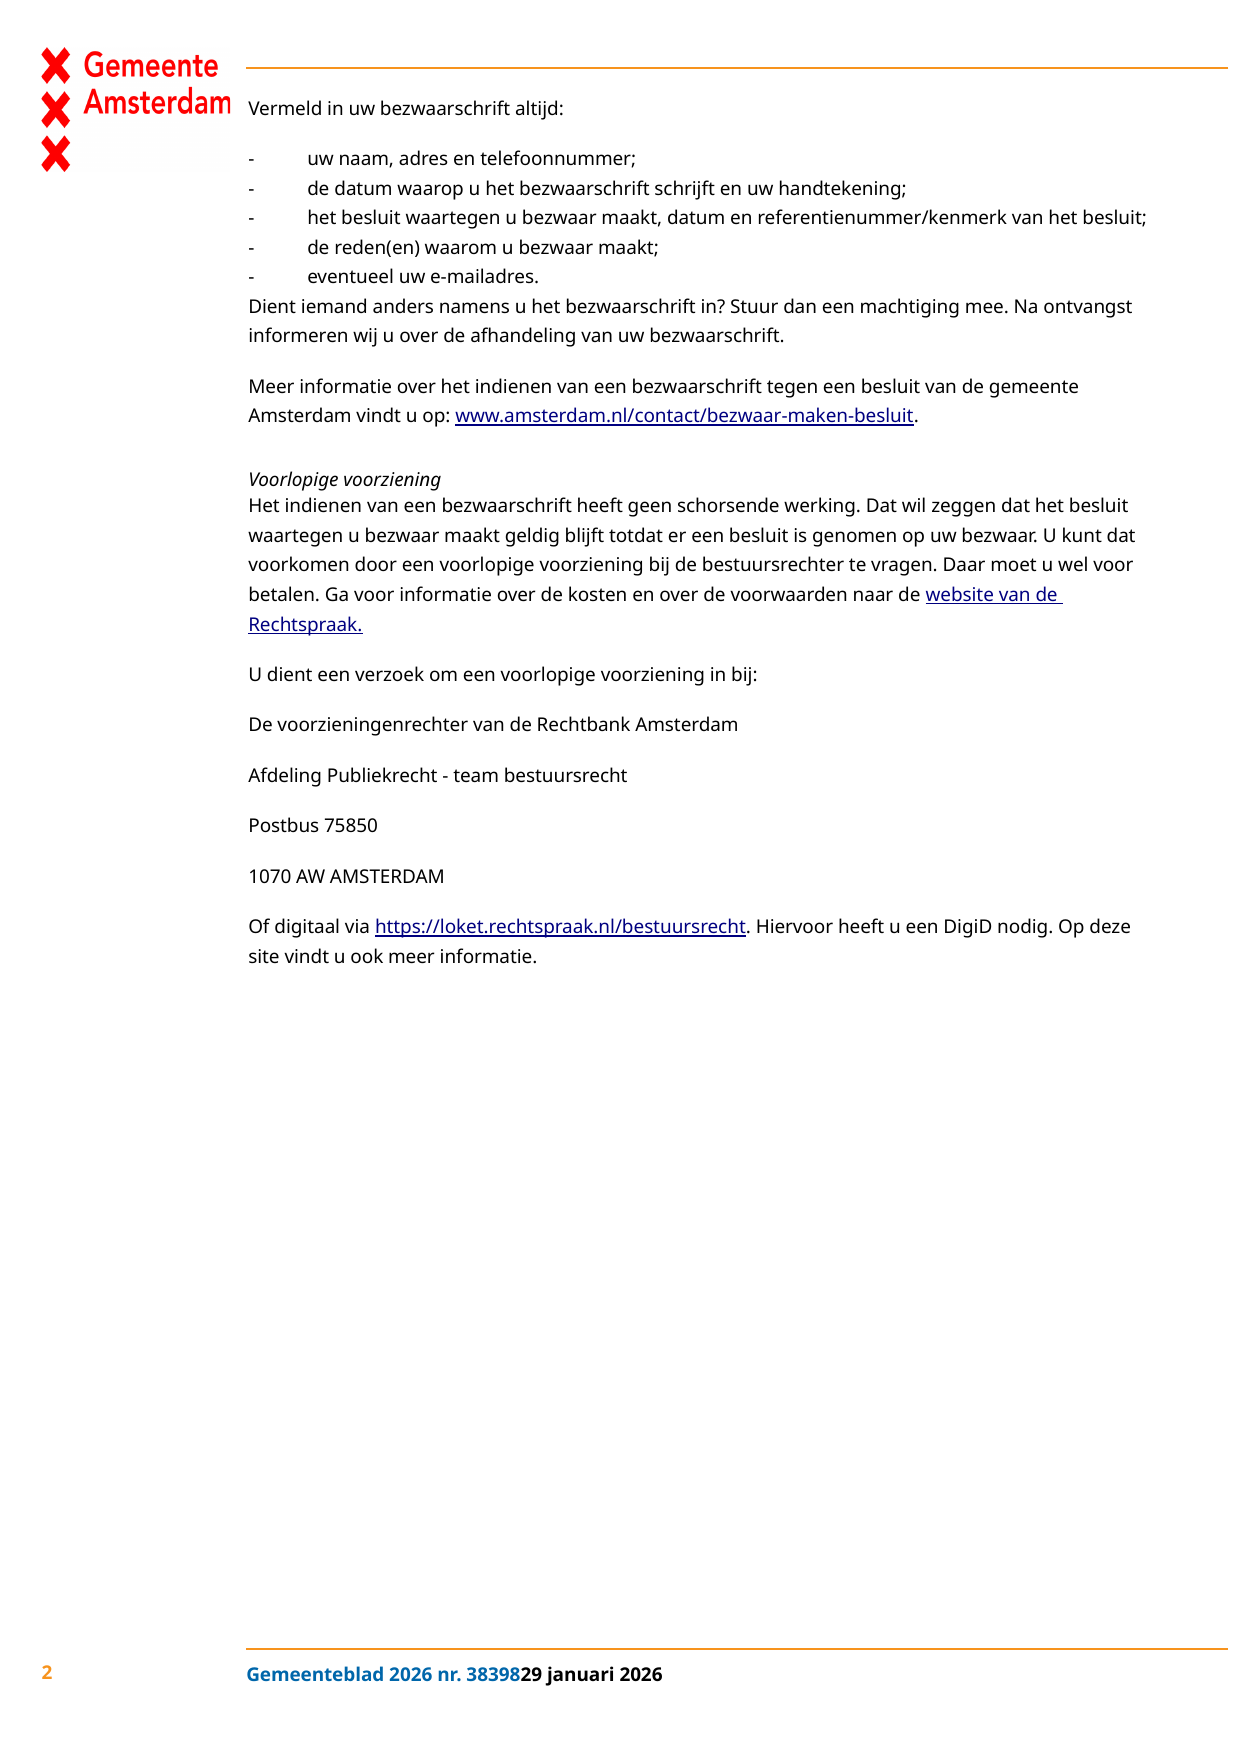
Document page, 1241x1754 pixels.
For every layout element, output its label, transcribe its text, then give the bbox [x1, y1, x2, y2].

text U dient een verzoek om een voorlopige voorziening in bij: [248, 661, 1152, 687]
text Vermeld in uw bezwaarschrift altijd: [248, 95, 1152, 121]
text Meer informatie over het indienen van een bezwaarschrift tegen een besluit van de gemeente Amsterdam vindt u op: www.amsterdam.nl/contact/bezwaar-maken-besluit. [248, 373, 1152, 428]
list uw naam, adres en telefoonnummer; [248, 145, 1152, 171]
picture [41, 47, 231, 172]
list de reden(en) waarom u bezwaar maakt; [248, 234, 1152, 260]
text Voorlopige voorziening [248, 467, 1152, 492]
text De voorzieningenrechter van de Rechtbank Amsterdam [248, 712, 1152, 737]
list eventueel uw e-mailadres. [248, 263, 1152, 289]
text 1070 AW AMSTERDAM [248, 863, 1152, 888]
text Het indienen van een bezwaarschrift heeft geen schorsende werking. Dat wil zeggen dat het besluit waartegen u bezwaar maakt geldig blijft totdat er een besluit is genomen op uw bezwaar. U kunt dat voorkomen door een voorlopige voorziening bij de bestuursrechter te vragen. Daar moet u wel voor betalen. Ga voor informatie over de kosten en over de voorwaarden naar de website van de Rechtspraak. [248, 492, 1152, 636]
text Afdeling Publiekrecht - team bestuursrecht [248, 762, 1152, 788]
text Of digitaal via https://loket.rechtspraak.nl/bestuursrecht. Hiervoor heeft u een DigiD nodig. Op deze site vindt u ook meer informatie. [248, 913, 1152, 968]
list het besluit waartegen u bezwaar maakt, datum en referentienummer/kenmerk van het besluit; [248, 204, 1152, 230]
list de datum waarop u het bezwaarschrift schrijft en uw handtekening; [248, 175, 1152, 201]
text Dient iemand anders namens u het bezwaarschrift in? Stuur dan een machtiging mee. Na ontvangst informeren wij u over de afhandeling van uw bezwaarschrift. [248, 293, 1152, 348]
text Postbus 75850 [248, 812, 1152, 838]
